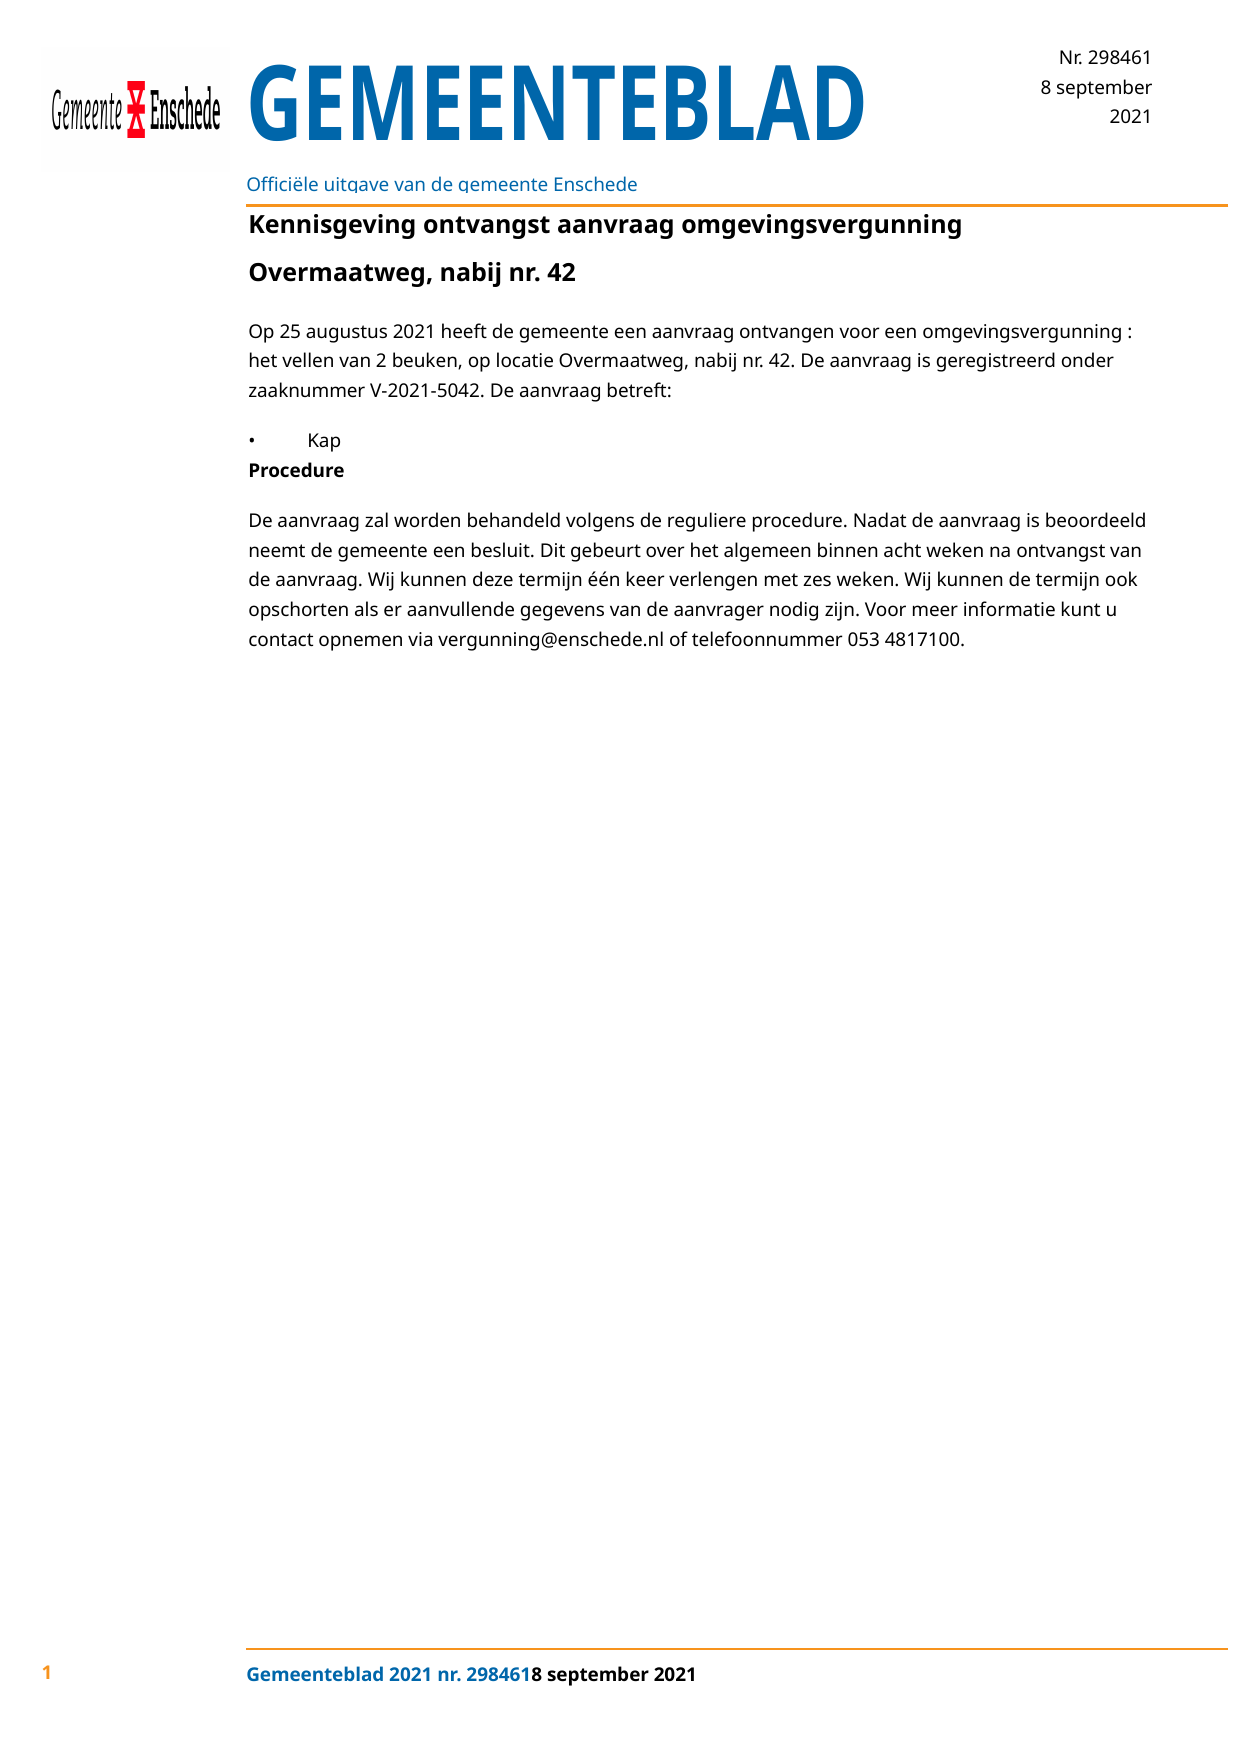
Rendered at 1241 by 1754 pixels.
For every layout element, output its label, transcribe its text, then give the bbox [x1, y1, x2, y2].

text De aanvraag zal worden behandeld volgens de reguliere procedure. Nadat de aanvraag is beoordeeld neemt de gemeente een besluit. Dit gebeurt over het algemeen binnen acht weken na ontvangst van de aanvraag. Wij kunnen deze termijn één keer verlengen met zes weken. Wij kunnen de termijn ook opschorten als er aanvullende gegevens van de aanvrager nodig zijn. Voor meer informatie kunt u contact opnemen via vergunning@enschede.nl of telefoonnummer 053 4817100. [248, 507, 1152, 652]
text Op 25 augustus 2021 heeft de gemeente een aanvraag ontvangen voor een omgevingsvergunning : het vellen van 2 beuken, op locatie Overmaatweg, nabij nr. 42. De aanvraag is geregistreerd onder zaaknummer V-2021-5042. De aanvraag betreft: [248, 318, 1152, 403]
text Kennisgeving ontvangst aanvraag omgevingsvergunning Overmaatweg, nabij nr. 42 [248, 207, 1152, 288]
list Kap [248, 427, 1152, 453]
picture [41, 47, 231, 172]
text Procedure [248, 457, 1152, 483]
